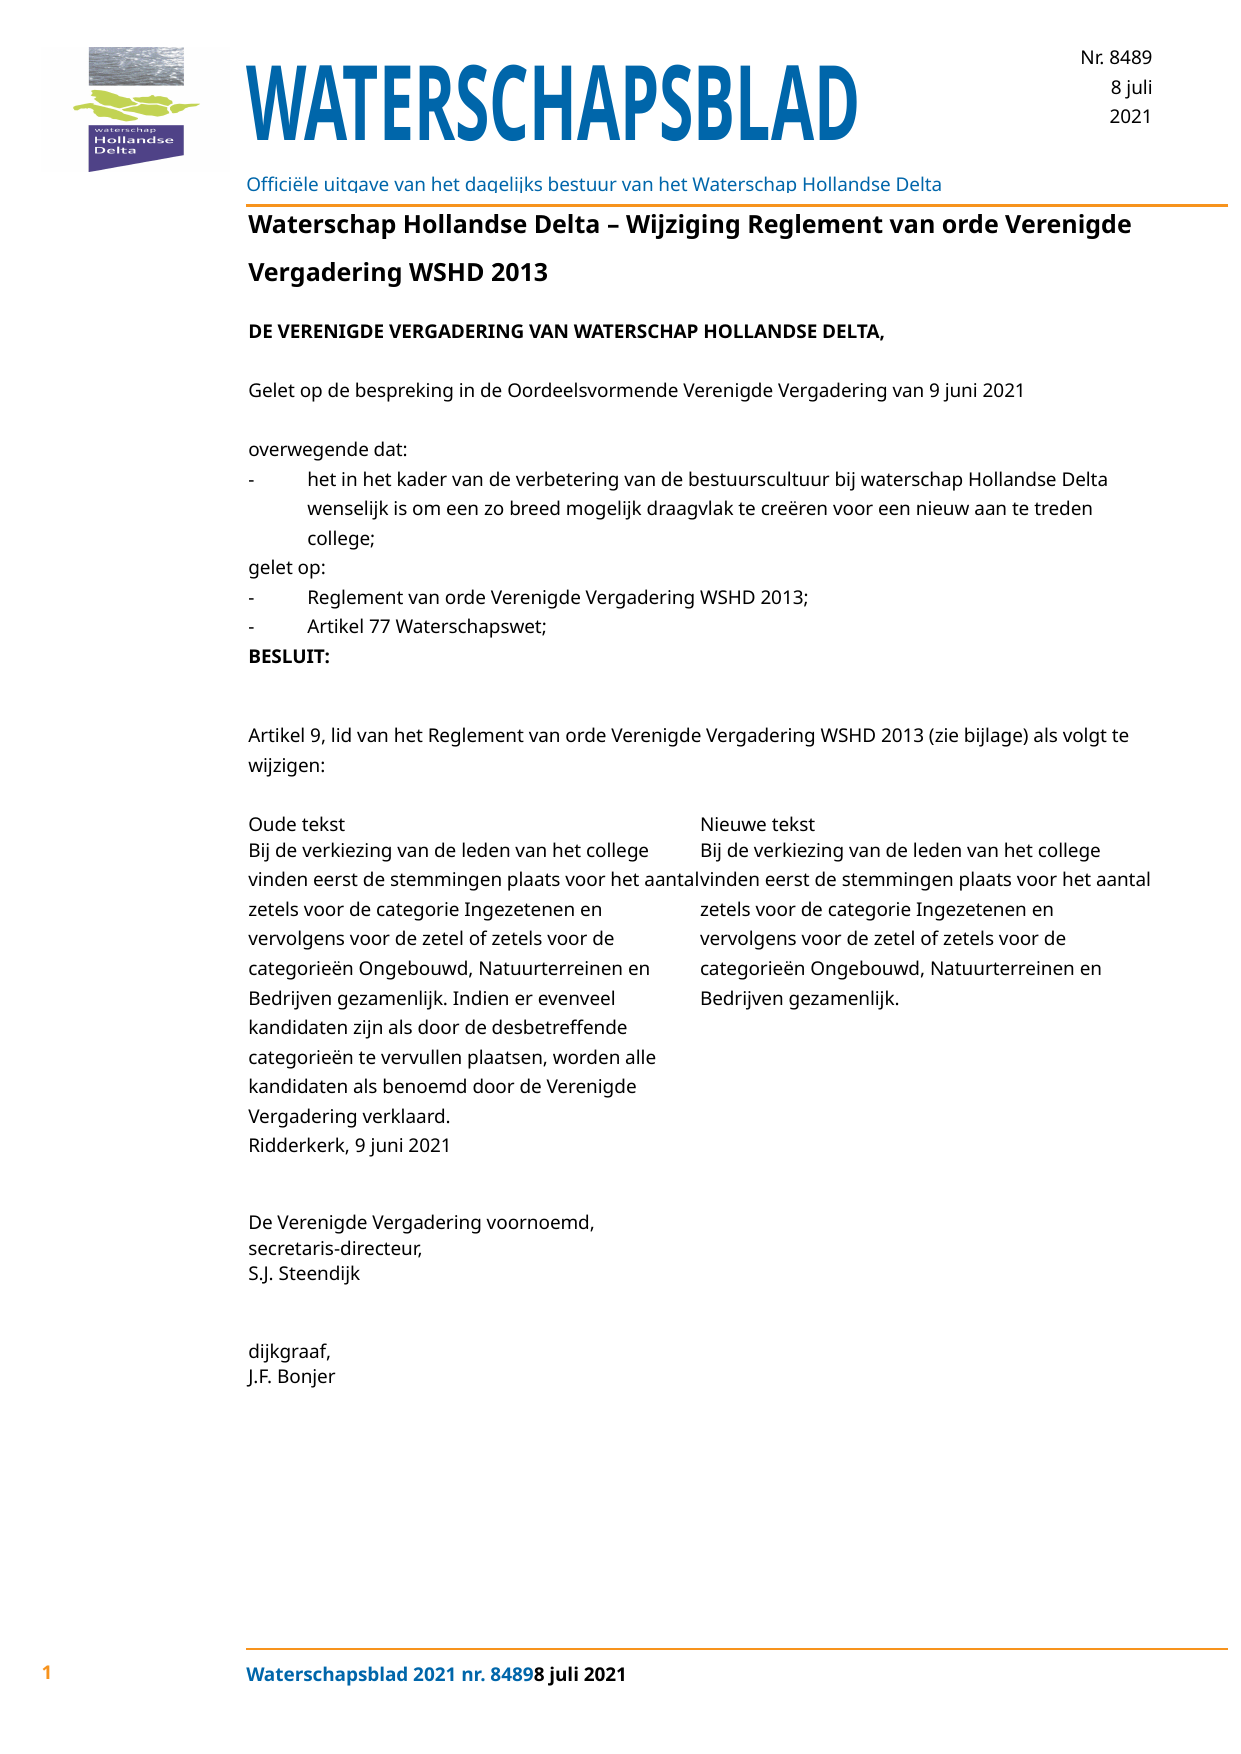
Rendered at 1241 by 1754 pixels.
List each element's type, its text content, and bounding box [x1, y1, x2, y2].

text S.J. Steendijk [248, 1261, 1152, 1286]
table_header Oude tekst [248, 811, 700, 837]
picture [41, 47, 231, 172]
text overwegende dat: [248, 436, 1152, 462]
text Waterschap Hollandse Delta – Wijziging Reglement van orde Verenigde Vergadering WSHD 2013 [248, 207, 1152, 288]
list Artikel 77 Waterschapswet; [248, 614, 1152, 639]
text Ridderkerk, 9 juni 2021 [248, 1132, 1152, 1158]
list het in het kader van de verbetering van de bestuurscultuur bij waterschap Hollandse Delta wenselijk is om een zo breed mogelijk draagvlak te creëren voor een nieuw aan te treden college; [248, 466, 1152, 551]
table_cell Bij de verkiezing van de leden van het college vinden eerst de stemmingen plaats voor het aantal zetels voor de categorie Ingezetenen en vervolgens voor de zetel of zetels voor de categorieën Ongebouwd, Natuurterreinen en Bedrijven gezamenlijk. [700, 837, 1152, 1129]
table_cell Bij de verkiezing van de leden van het college vinden eerst de stemmingen plaats voor het aantal zetels voor de categorie Ingezetenen en vervolgens voor de zetel of zetels voor de categorieën Ongebouwd, Natuurterreinen en Bedrijven gezamenlijk. Indien er evenveel kandidaten zijn als door de desbetreffende categorieën te vervullen plaatsen, worden alle kandidaten als benoemd door de Verenigde Vergadering verklaard. [248, 837, 700, 1129]
text dijkgraaf, [248, 1338, 1152, 1363]
text DE VERENIGDE VERGADERING VAN WATERSCHAP HOLLANDSE DELTA, [248, 318, 1152, 344]
text Artikel 9, lid van het Reglement van orde Verenigde Vergadering WSHD 2013 (zie bijlage) als volgt te wijzigen: [248, 722, 1152, 777]
table_header Nieuwe tekst [700, 811, 1152, 837]
text gelet op: [248, 554, 1152, 580]
text De Verenigde Vergadering voornoemd, [248, 1209, 1152, 1235]
list Reglement van orde Verenigde Vergadering WSHD 2013; [248, 584, 1152, 610]
text BESLUIT: [248, 643, 1152, 669]
text J.F. Bonjer [248, 1363, 1152, 1389]
text Gelet op de bespreking in de Oordeelsvormende Verenigde Vergadering van 9 juni 2021 [248, 377, 1152, 403]
text secretaris-directeur, [248, 1235, 1152, 1261]
